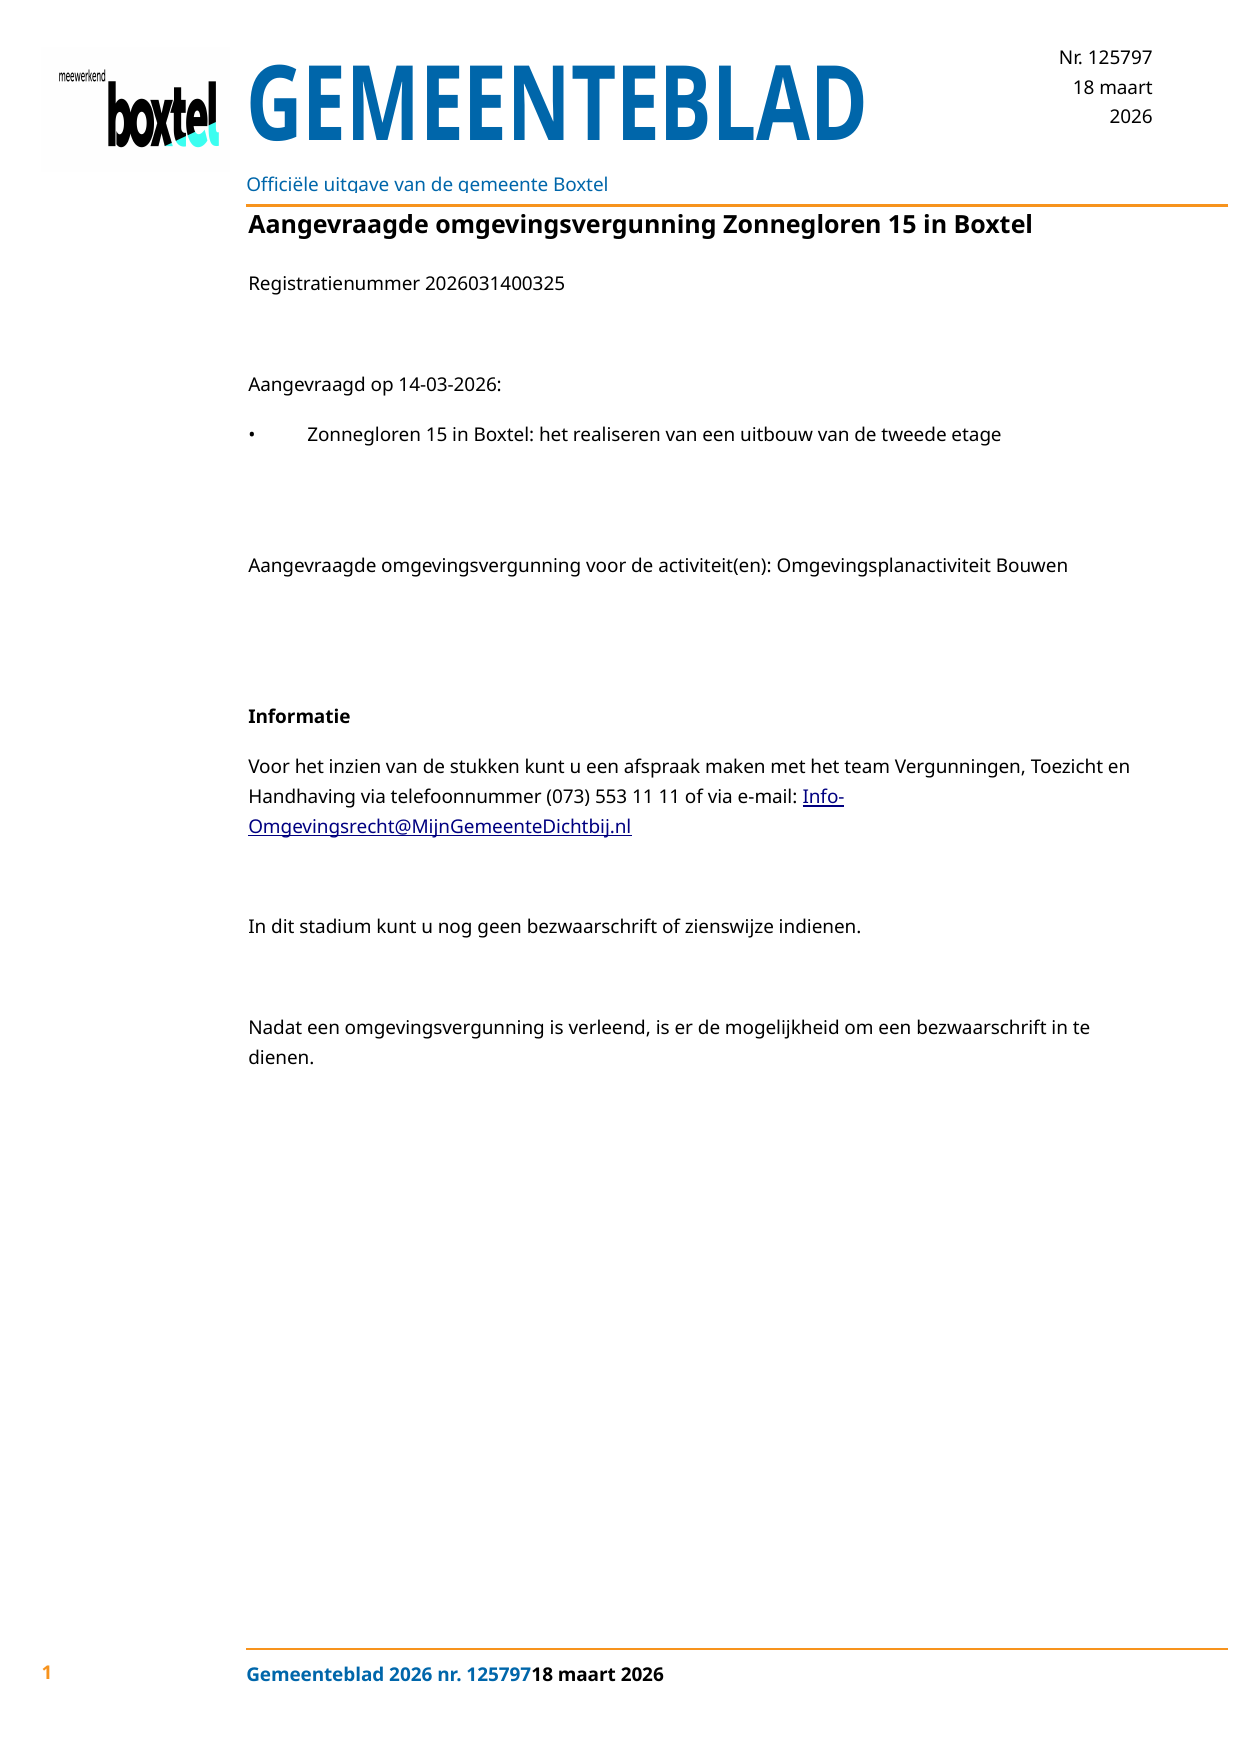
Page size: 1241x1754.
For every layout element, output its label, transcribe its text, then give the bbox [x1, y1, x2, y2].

text Informatie [248, 703, 1152, 729]
text Voor het inzien van de stukken kunt u een afspraak maken met het team Vergunningen, Toezicht en Handhaving via telefoonnummer (073) 553 11 11 of via e-mail: Info-Omgevingsrecht@MijnGemeenteDichtbij.nl [248, 754, 1152, 838]
text Aangevraagde omgevingsvergunning Zonnegloren 15 in Boxtel [248, 207, 1152, 241]
text Aangevraagd op 14-03-2026: [248, 371, 1152, 397]
text Registratienummer 2026031400325 [248, 270, 1152, 296]
text Nadat een omgevingsvergunning is verleend, is er de mogelijkheid om een bezwaarschrift in te dienen. [248, 1014, 1152, 1070]
text Aangevraagde omgevingsvergunning voor de activiteit(en): Omgevingsplanactiviteit Bouwen [248, 552, 1152, 578]
text In dit stadium kunt u nog geen bezwaarschrift of zienswijze indienen. [248, 914, 1152, 939]
list Zonnegloren 15 in Boxtel: het realiseren van een uitbouw van de tweede etage [248, 422, 1152, 447]
picture [41, 47, 231, 172]
